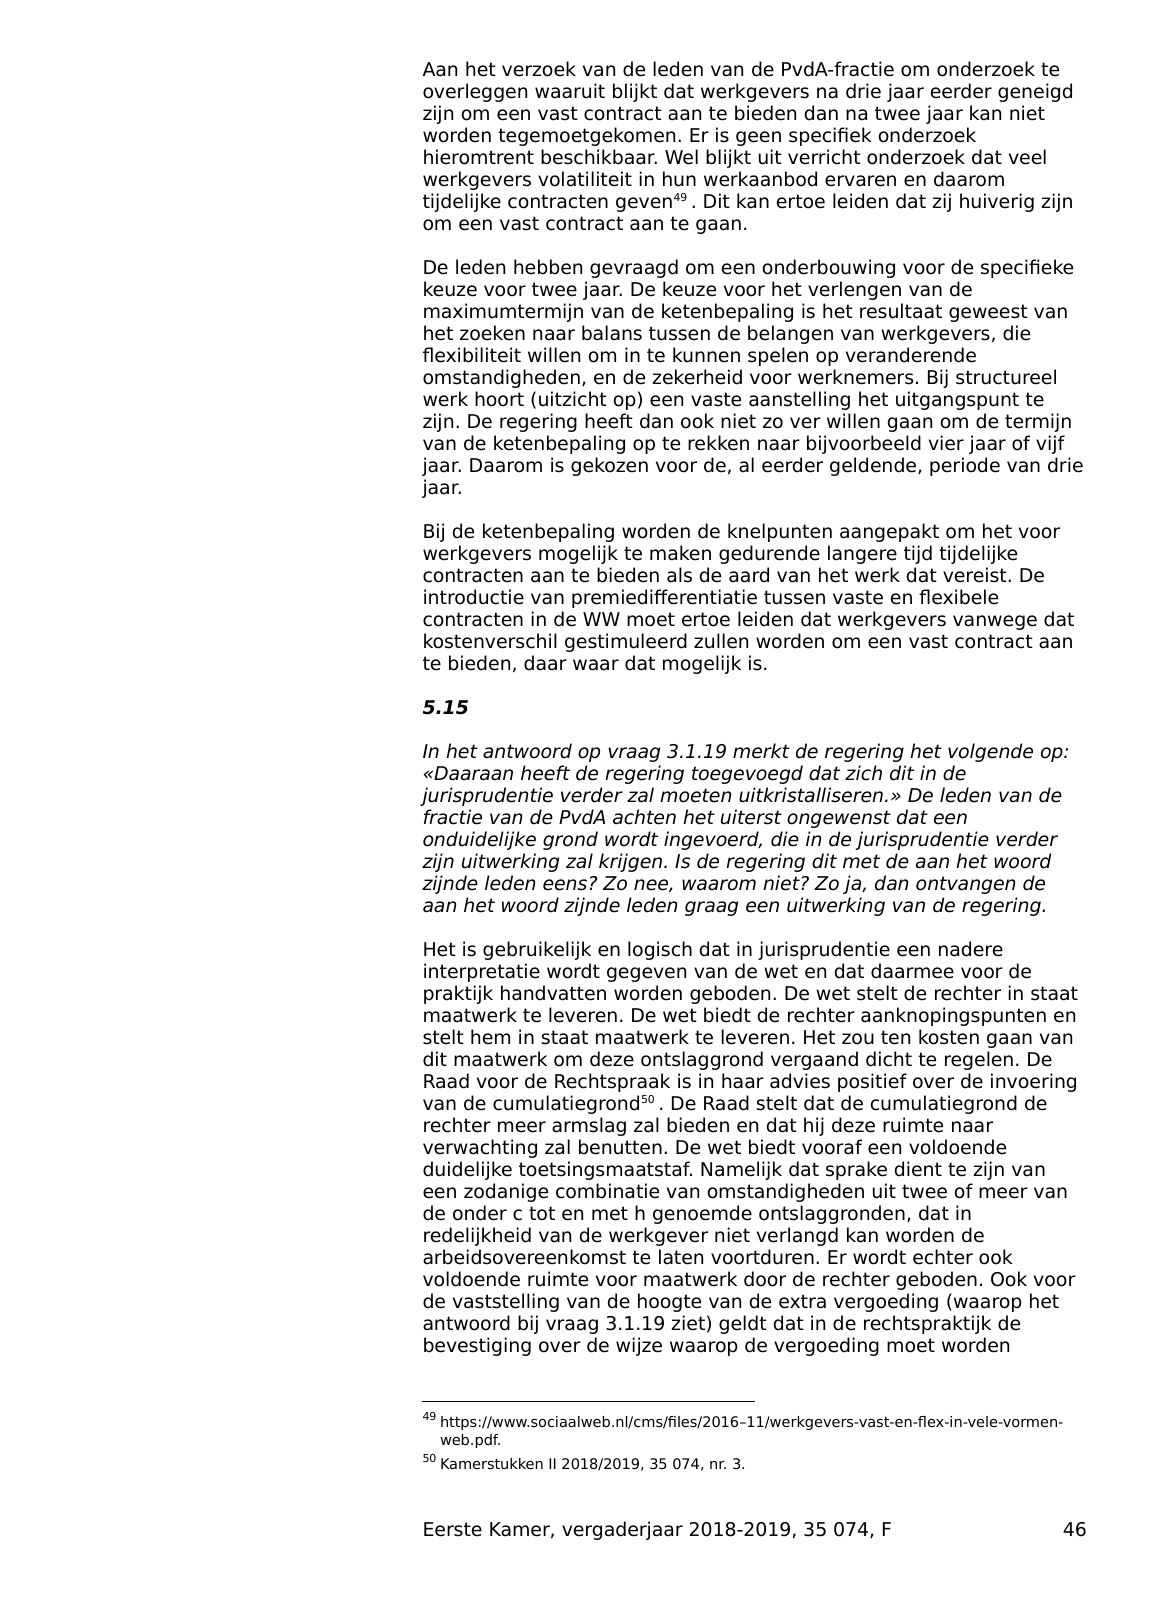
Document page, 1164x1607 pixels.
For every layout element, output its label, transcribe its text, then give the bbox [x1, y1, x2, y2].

text De leden hebben gevraagd om een onderbouwing voor de specifieke keuze voor twee jaar. De keuze voor het verlengen van de maximumtermijn van de ketenbepaling is het resultaat geweest van het zoeken naar balans tussen de belangen van werkgevers, die flexibiliteit willen om in te kunnen spelen op veranderende omstandigheden, en de zekerheid voor werknemers. Bij structureel werk hoort (uitzicht op) een vaste aanstelling het uitgangspunt te zijn. De regering heeft dan ook niet zo ver willen gaan om de termijn van de ketenbepaling op te rekken naar bijvoorbeeld vier jaar of vijf jaar. Daarom is gekozen voor de, al eerder geldende, periode van drie jaar. [422, 257, 1087, 499]
subtitle 5.15 [422, 697, 1087, 719]
text Bij de ketenbepaling worden de knelpunten aangepakt om het voor werkgevers mogelijk te maken gedurende langere tijd tijdelijke contracten aan te bieden als de aard van het werk dat vereist. De introductie van premiedifferentiatie tussen vaste en flexibele contracten in de WW moet ertoe leiden dat werkgevers vanwege dat kostenverschil gestimuleerd zullen worden om een vast contract aan te bieden, daar waar dat mogelijk is. [422, 521, 1087, 675]
text https://www.sociaalweb.nl/cms/files/2016–11/werkgevers-vast-en-flex-in-vele-vormen-web.pdf. [422, 1410, 1087, 1449]
text Kamerstukken II 2018/2019, 35 074, nr. 3. [422, 1452, 1087, 1474]
text In het antwoord op vraag 3.1.19 merkt de regering het volgende op: «Daaraan heeft de regering toegevoegd dat zich dit in de jurisprudentie verder zal moeten uitkristalliseren.» De leden van de fractie van de PvdA achten het uiterst ongewenst dat een onduidelijke grond wordt ingevoerd, die in de jurisprudentie verder zijn uitwerking zal krijgen. Is de regering dit met de aan het woord zijnde leden eens? Zo nee, waarom niet? Zo ja, dan ontvangen de aan het woord zijnde leden graag een uitwerking van de regering. [422, 741, 1087, 917]
text Het is gebruikelijk en logisch dat in jurisprudentie een nadere interpretatie wordt gegeven van de wet en dat daarmee voor de praktijk handvatten worden geboden. De wet stelt de rechter in staat maatwerk te leveren. De wet biedt de rechter aanknopingspunten en stelt hem in staat maatwerk te leveren. Het zou ten kosten gaan van dit maatwerk om deze ontslaggrond vergaand dicht te regelen. De Raad voor de Rechtspraak is in haar advies positief over de invoering van de cumulatiegrond. De Raad stelt dat de cumulatiegrond de rechter meer armslag zal bieden en dat hij deze ruimte naar verwachting zal benutten. De wet biedt vooraf een voldoende duidelijke toetsingsmaatstaf. Namelijk dat sprake dient te zijn van een zodanige combinatie van omstandigheden uit twee of meer van de onder c tot en met h genoemde ontslaggronden, dat in redelijkheid van de werkgever niet verlangd kan worden de arbeidsovereenkomst te laten voortduren. Er wordt echter ook voldoende ruimte voor maatwerk door de rechter geboden. Ook voor de vaststelling van de hoogte van de extra vergoeding (waarop het antwoord bij vraag 3.1.19 ziet) geldt dat in de rechtspraktijk de bevestiging over de wijze waarop de vergoeding moet worden [422, 939, 1087, 1357]
text Aan het verzoek van de leden van de PvdA-fractie om onderzoek te overleggen waaruit blijkt dat werkgevers na drie jaar eerder geneigd zijn om een vast contract aan te bieden dan na twee jaar kan niet worden tegemoetgekomen. Er is geen specifiek onderzoek hieromtrent beschikbaar. Wel blijkt uit verricht onderzoek dat veel werkgevers volatiliteit in hun werkaanbod ervaren en daarom tijdelijke contracten geven. Dit kan ertoe leiden dat zij huiverig zijn om een vast contract aan te gaan. [422, 59, 1087, 235]
